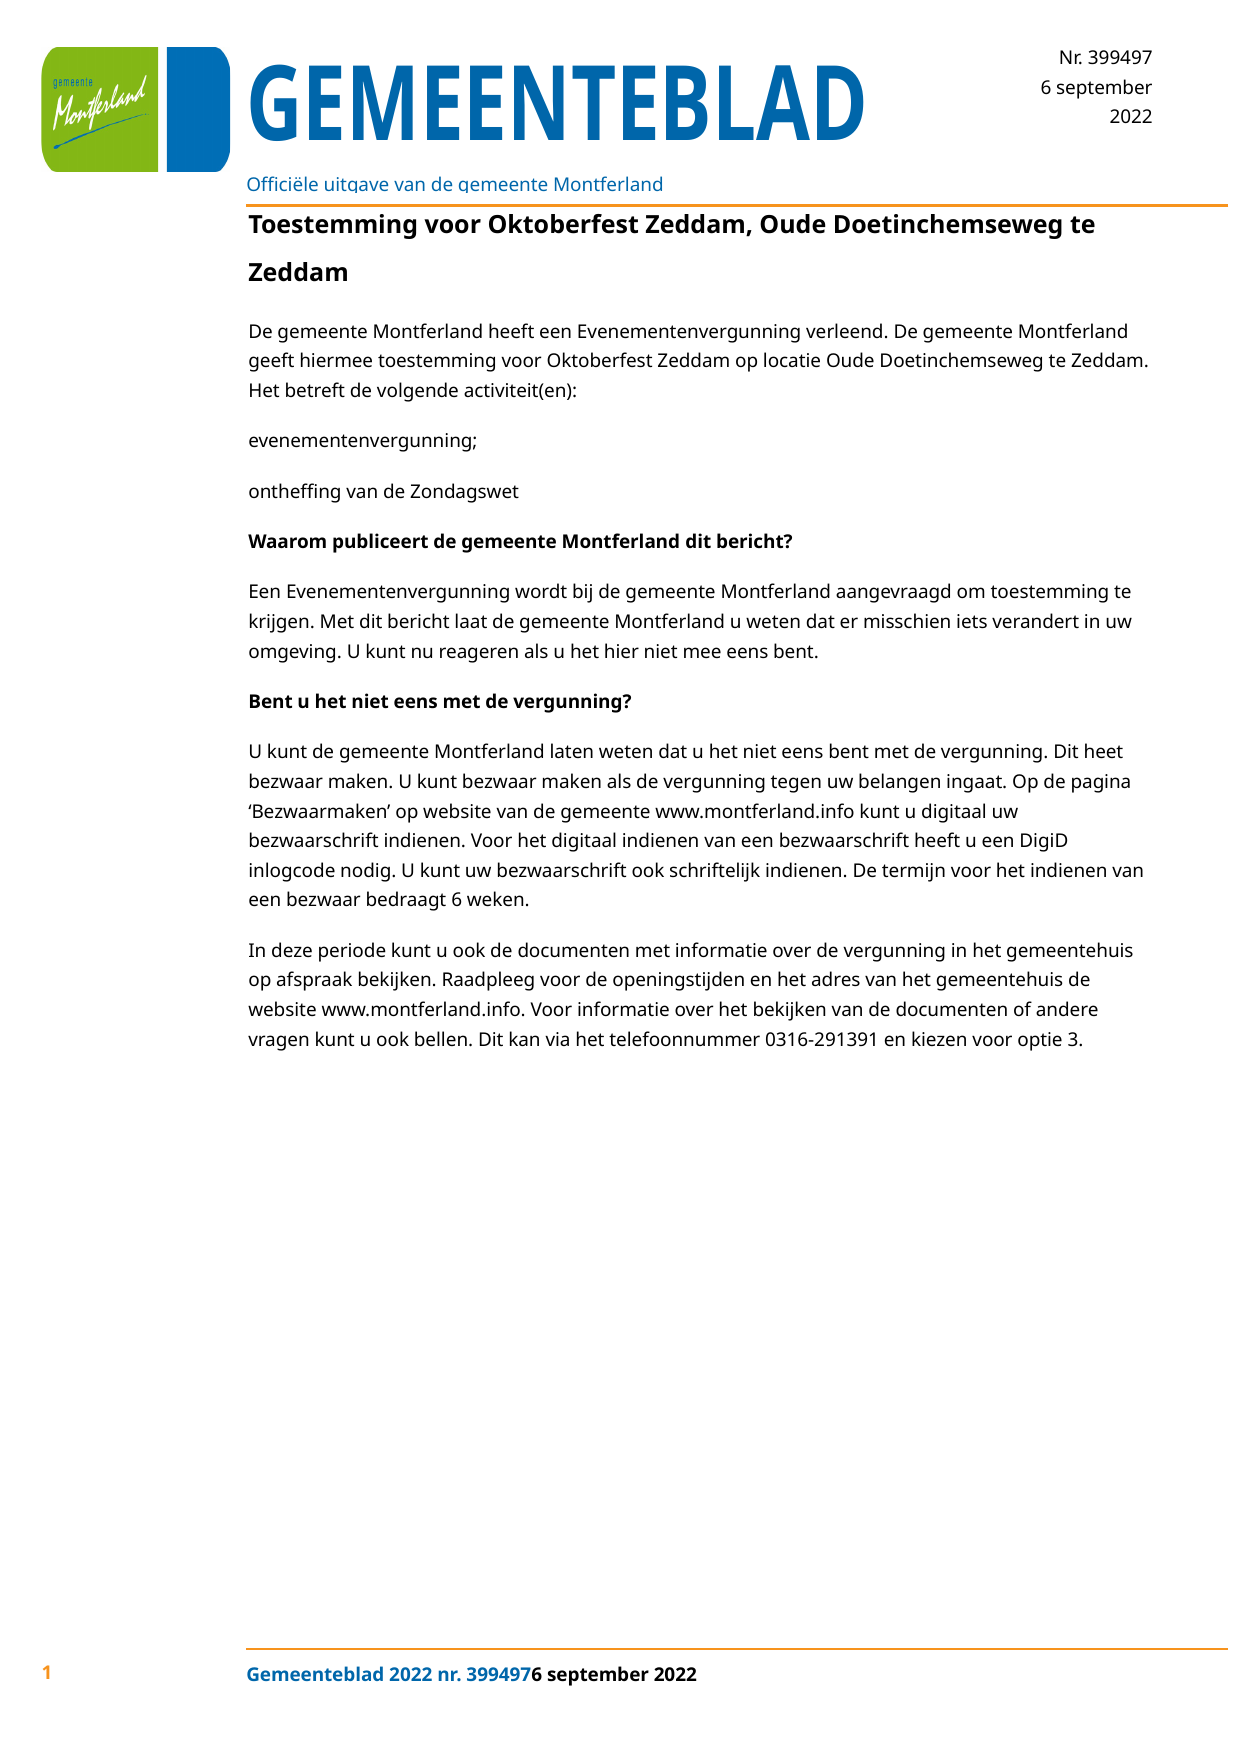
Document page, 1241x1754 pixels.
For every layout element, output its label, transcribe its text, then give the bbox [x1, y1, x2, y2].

text Een Evenementenvergunning wordt bij de gemeente Montferland aangevraagd om toestemming te krijgen. Met dit bericht laat de gemeente Montferland u weten dat er misschien iets verandert in uw omgeving. U kunt nu reageren als u het hier niet mee eens bent. [248, 579, 1152, 664]
text Bent u het niet eens met de vergunning? [248, 688, 1152, 714]
text In deze periode kunt u ook de documenten met informatie over de vergunning in het gemeentehuis op afspraak bekijken. Raadpleeg voor de openingstijden en het adres van het gemeentehuis de website www.montferland.info. Voor informatie over het bekijken van de documenten of andere vragen kunt u ook bellen. Dit kan via het telefoonnummer 0316-291391 en kiezen voor optie 3. [248, 937, 1152, 1052]
text evenementenvergunning; [248, 427, 1152, 453]
text De gemeente Montferland heeft een Evenementenvergunning verleend. De gemeente Montferland geeft hiermee toestemming voor Oktoberfest Zeddam op locatie Oude Doetinchemseweg te Zeddam. Het betreft de volgende activiteit(en): [248, 318, 1152, 403]
text Toestemming voor Oktoberfest Zeddam, Oude Doetinchemseweg te Zeddam [248, 207, 1152, 288]
text U kunt de gemeente Montferland laten weten dat u het niet eens bent met de vergunning. Dit heet bezwaar maken. U kunt bezwaar maken als de vergunning tegen uw belangen ingaat. Op de pagina ‘Bezwaarmaken’ op website van de gemeente www.montferland.info kunt u digitaal uw bezwaarschrift indienen. Voor het digitaal indienen van een bezwaarschrift heeft u een DigiD inlogcode nodig. U kunt uw bezwaarschrift ook schriftelijk indienen. De termijn voor het indienen van een bezwaar bedraagt 6 weken. [248, 739, 1152, 912]
text ontheffing van de Zondagswet [248, 478, 1152, 504]
text Waarom publiceert de gemeente Montferland dit bericht? [248, 528, 1152, 554]
picture [41, 47, 231, 172]
